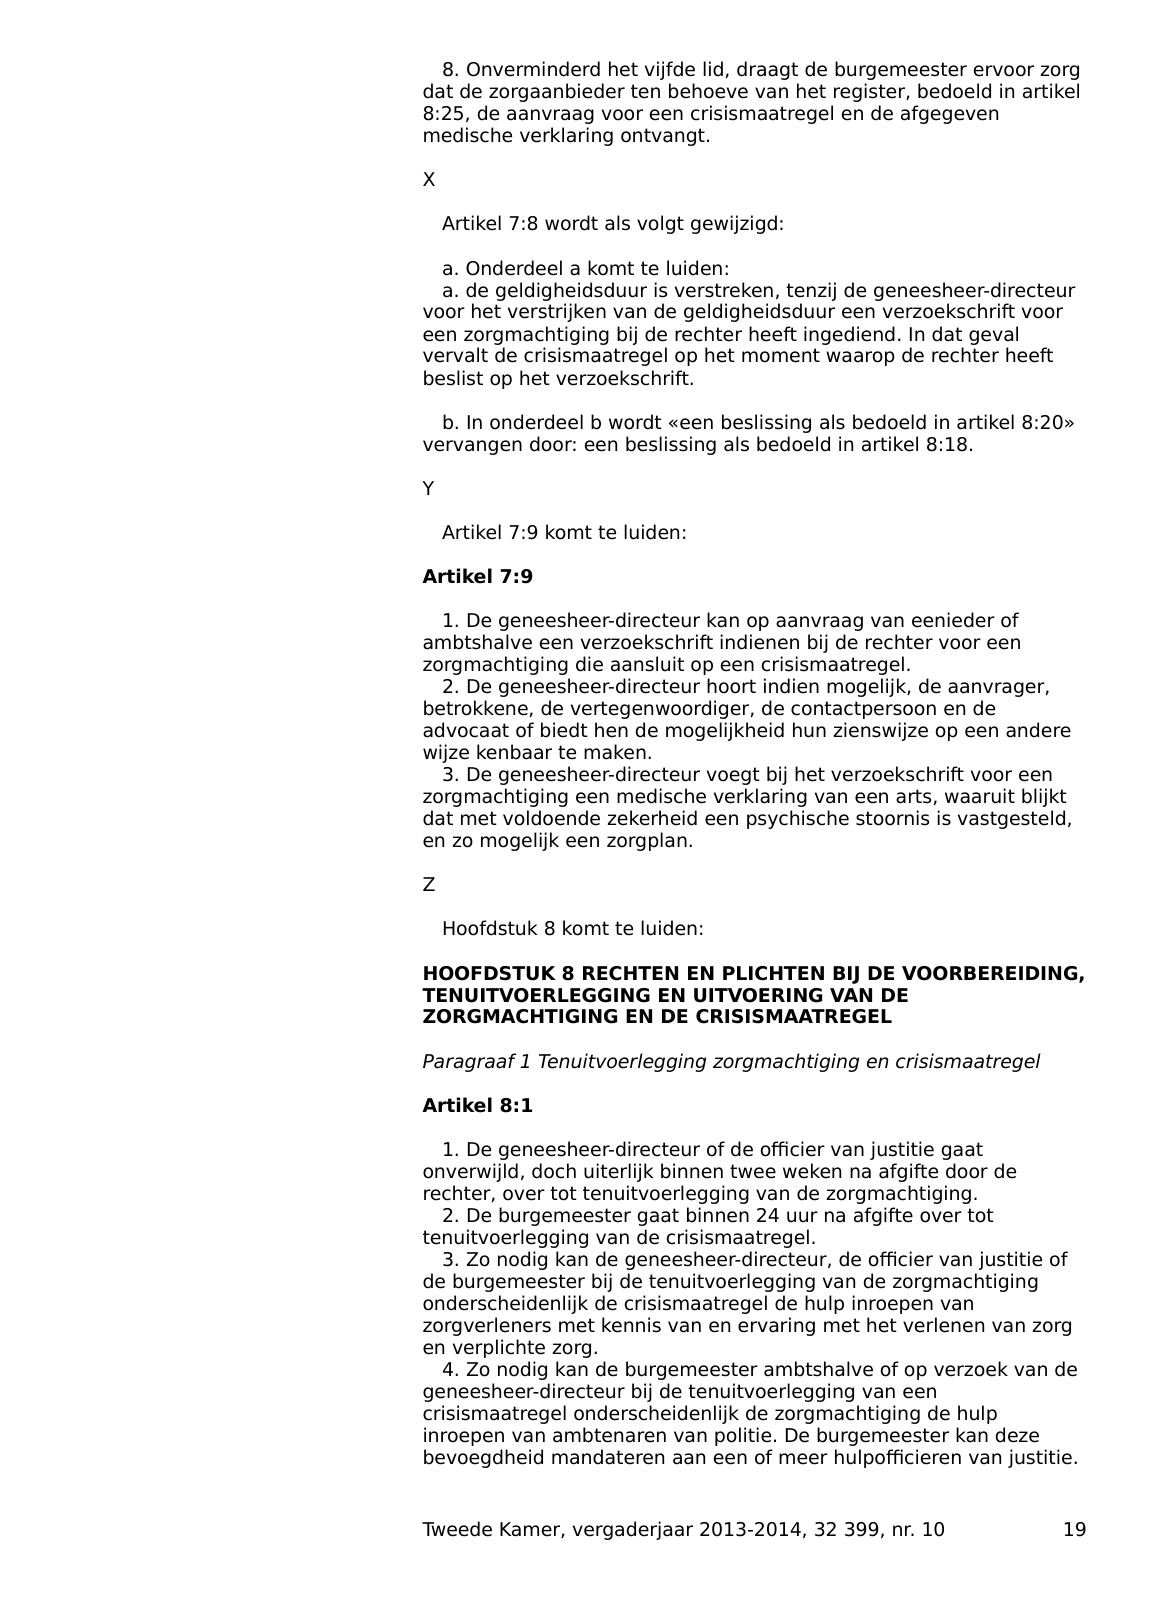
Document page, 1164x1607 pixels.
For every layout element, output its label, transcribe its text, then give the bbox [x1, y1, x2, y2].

subtitle Artikel 7:9 [422, 566, 1087, 588]
text b. In onderdeel b wordt «een beslissing als bedoeld in artikel 8:20» vervangen door: een beslissing als bedoeld in artikel 8:18. [422, 412, 1087, 456]
subtitle Z [422, 874, 1087, 896]
text 2. De burgemeester gaat binnen 24 uur na afgifte over tot tenuitvoerlegging van de crisismaatregel. [422, 1205, 1087, 1249]
text 2. De geneesheer-directeur hoort indien mogelijk, de aanvrager, betrokkene, de vertegenwoordiger, de contactpersoon en de advocaat of biedt hen de mogelijkheid hun zienswijze op een andere wijze kenbaar te maken. [422, 676, 1087, 764]
text Hoofdstuk 8 komt te luiden: [422, 918, 1087, 940]
text 1. De geneesheer-directeur of de officier van justitie gaat onverwijld, doch uiterlijk binnen twee weken na afgifte door de rechter, over tot tenuitvoerlegging van de zorgmachtiging. [422, 1139, 1087, 1205]
subtitle Paragraaf 1 Tenuitvoerlegging zorgmachtiging en crisismaatregel [422, 1051, 1087, 1073]
subtitle HOOFDSTUK 8 RECHTEN EN PLICHTEN BIJ DE VOORBEREIDING, TENUITVOERLEGGING EN UITVOERING VAN DE ZORGMACHTIGING EN DE CRISISMAATREGEL [422, 962, 1087, 1028]
text a. de geldigheidsduur is verstreken, tenzij de geneesheer-directeur voor het verstrijken van de geldigheidsduur een verzoekschrift voor een zorgmachtiging bij de rechter heeft ingediend. In dat geval vervalt de crisismaatregel op het moment waarop de rechter heeft beslist op het verzoekschrift. [422, 279, 1087, 389]
subtitle Y [422, 478, 1087, 500]
text Artikel 7:8 wordt als volgt gewijzigd: [422, 213, 1087, 235]
text 1. De geneesheer-directeur kan op aanvraag van eenieder of ambtshalve een verzoekschrift indienen bij de rechter voor een zorgmachtiging die aansluit op een crisismaatregel. [422, 610, 1087, 676]
subtitle Artikel 8:1 [422, 1095, 1087, 1117]
text 3. Zo nodig kan de geneesheer-directeur, de officier van justitie of de burgemeester bij de tenuitvoerlegging van de zorgmachtiging onderscheidenlijk de crisismaatregel de hulp inroepen van zorgverleners met kennis van en ervaring met het verlenen van zorg en verplichte zorg. [422, 1249, 1087, 1359]
text a. Onderdeel a komt te luiden: [422, 257, 1087, 279]
text Artikel 7:9 komt te luiden: [422, 522, 1087, 544]
text 3. De geneesheer-directeur voegt bij het verzoekschrift voor een zorgmachtiging een medische verklaring van een arts, waaruit blijkt dat met voldoende zekerheid een psychische stoornis is vastgesteld, en zo mogelijk een zorgplan. [422, 764, 1087, 852]
text 4. Zo nodig kan de burgemeester ambtshalve of op verzoek van de geneesheer-directeur bij de tenuitvoerlegging van een crisismaatregel onderscheidenlijk de zorgmachtiging de hulp inroepen van ambtenaren van politie. De burgemeester kan deze bevoegdheid mandateren aan een of meer hulpofficieren van justitie. [422, 1359, 1087, 1469]
subtitle X [422, 169, 1087, 191]
text 8. Onverminderd het vijfde lid, draagt de burgemeester ervoor zorg dat de zorgaanbieder ten behoeve van het register, bedoeld in artikel 8:25, de aanvraag voor een crisismaatregel en de afgegeven medische verklaring ontvangt. [422, 59, 1087, 147]
